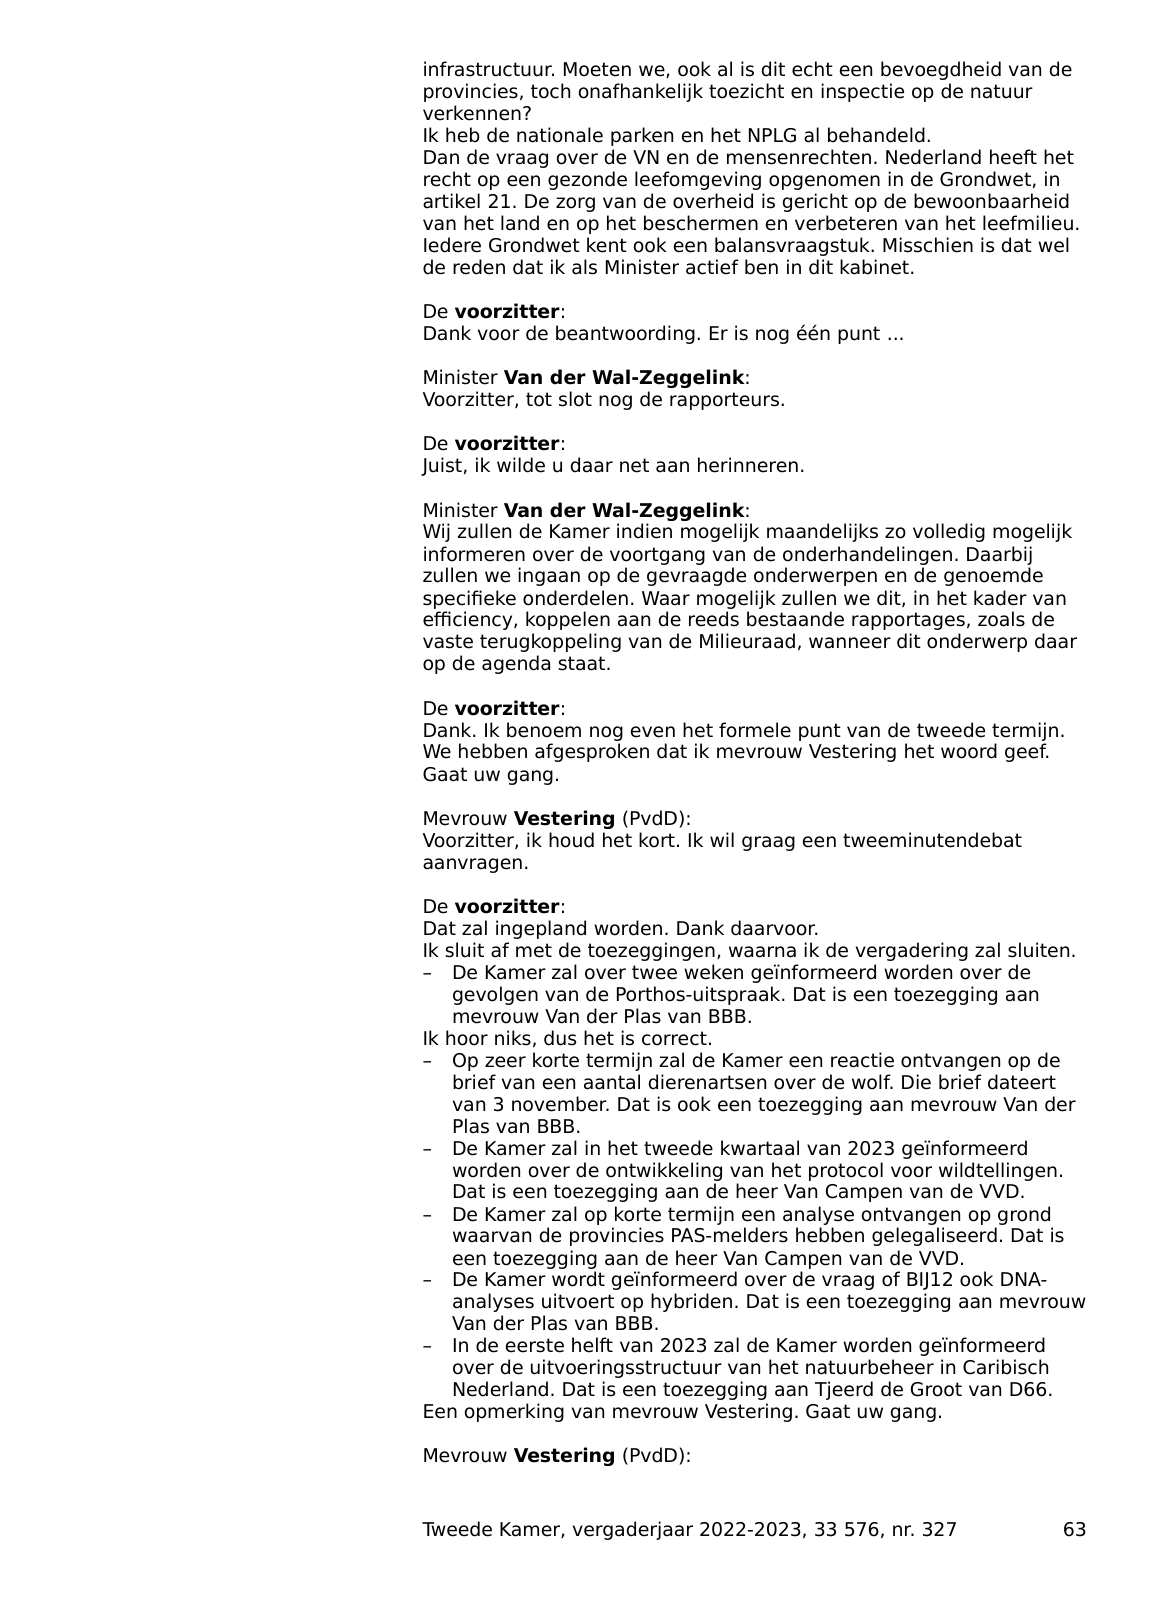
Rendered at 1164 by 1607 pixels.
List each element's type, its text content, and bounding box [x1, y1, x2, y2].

text – De Kamer zal op korte termijn een analyse ontvangen op grond waarvan de provincies PAS-melders hebben gelegaliseerd. Dat is een toezegging aan de heer Van Campen van de VVD. [422, 1203, 1087, 1269]
text – De Kamer zal in het tweede kwartaal van 2023 geïnformeerd worden over de ontwikkeling van het protocol voor wildtellingen. Dat is een toezegging aan de heer Van Campen van de VVD. [422, 1137, 1087, 1203]
text Voorzitter, ik houd het kort. Ik wil graag een tweeminutendebat aanvragen. [422, 829, 1087, 873]
text Dank voor de beantwoording. Er is nog één punt ... [422, 323, 1087, 345]
text De voorzitter: [422, 896, 1087, 918]
text Mevrouw Vestering (PvdD): [422, 808, 1087, 829]
text Dan de vraag over de VN en de mensenrechten. Nederland heeft het recht op een gezonde leefomgeving opgenomen in de Grondwet, in artikel 21. De zorg van de overheid is gericht op de bewoonbaarheid van het land en op het beschermen en verbeteren van het leefmilieu. Iedere Grondwet kent ook een balansvraagstuk. Misschien is dat wel de reden dat ik als Minister actief ben in dit kabinet. [422, 147, 1087, 279]
text Minister Van der Wal-Zeggelink: [422, 499, 1087, 521]
text – In de eerste helft van 2023 zal de Kamer worden geïnformeerd over de uitvoeringsstructuur van het natuurbeheer in Caribisch Nederland. Dat is een toezegging aan Tjeerd de Groot van D66. [422, 1335, 1087, 1401]
text Juist, ik wilde u daar net aan herinneren. [422, 455, 1087, 477]
text Een opmerking van mevrouw Vestering. Gaat uw gang. [422, 1401, 1087, 1423]
text – De Kamer zal over twee weken geïnformeerd worden over de gevolgen van de Porthos-uitspraak. Dat is een toezegging aan mevrouw Van der Plas van BBB. [422, 962, 1087, 1028]
text De voorzitter: [422, 697, 1087, 719]
text Dank. Ik benoem nog even het formele punt van de tweede termijn. We hebben afgesproken dat ik mevrouw Vestering het woord geef. Gaat uw gang. [422, 719, 1087, 785]
text Ik sluit af met de toezeggingen, waarna ik de vergadering zal sluiten. [422, 940, 1087, 962]
text De voorzitter: [422, 433, 1087, 455]
text Ik hoor niks, dus het is correct. [422, 1028, 1087, 1049]
text Mevrouw Vestering (PvdD): [422, 1445, 1087, 1467]
text infrastructuur. Moeten we, ook al is dit echt een bevoegdheid van de provincies, toch onafhankelijk toezicht en inspectie op de natuur verkennen? [422, 59, 1087, 125]
text Dat zal ingepland worden. Dank daarvoor. [422, 918, 1087, 940]
text – De Kamer wordt geïnformeerd over de vraag of BIJ12 ook DNA-analyses uitvoert op hybriden. Dat is een toezegging aan mevrouw Van der Plas van BBB. [422, 1269, 1087, 1335]
text Ik heb de nationale parken en het NPLG al behandeld. [422, 125, 1087, 147]
text Wij zullen de Kamer indien mogelijk maandelijks zo volledig mogelijk informeren over de voortgang van de onderhandelingen. Daarbij zullen we ingaan op de gevraagde onderwerpen en de genoemde specifieke onderdelen. Waar mogelijk zullen we dit, in het kader van efficiency, koppelen aan de reeds bestaande rapportages, zoals de vaste terugkoppeling van de Milieuraad, wanneer dit onderwerp daar op de agenda staat. [422, 521, 1087, 675]
text De voorzitter: [422, 301, 1087, 323]
text Minister Van der Wal-Zeggelink: [422, 367, 1087, 389]
text Voorzitter, tot slot nog de rapporteurs. [422, 389, 1087, 411]
text – Op zeer korte termijn zal de Kamer een reactie ontvangen op de brief van een aantal dierenartsen over de wolf. Die brief dateert van 3 november. Dat is ook een toezegging aan mevrouw Van der Plas van BBB. [422, 1049, 1087, 1137]
